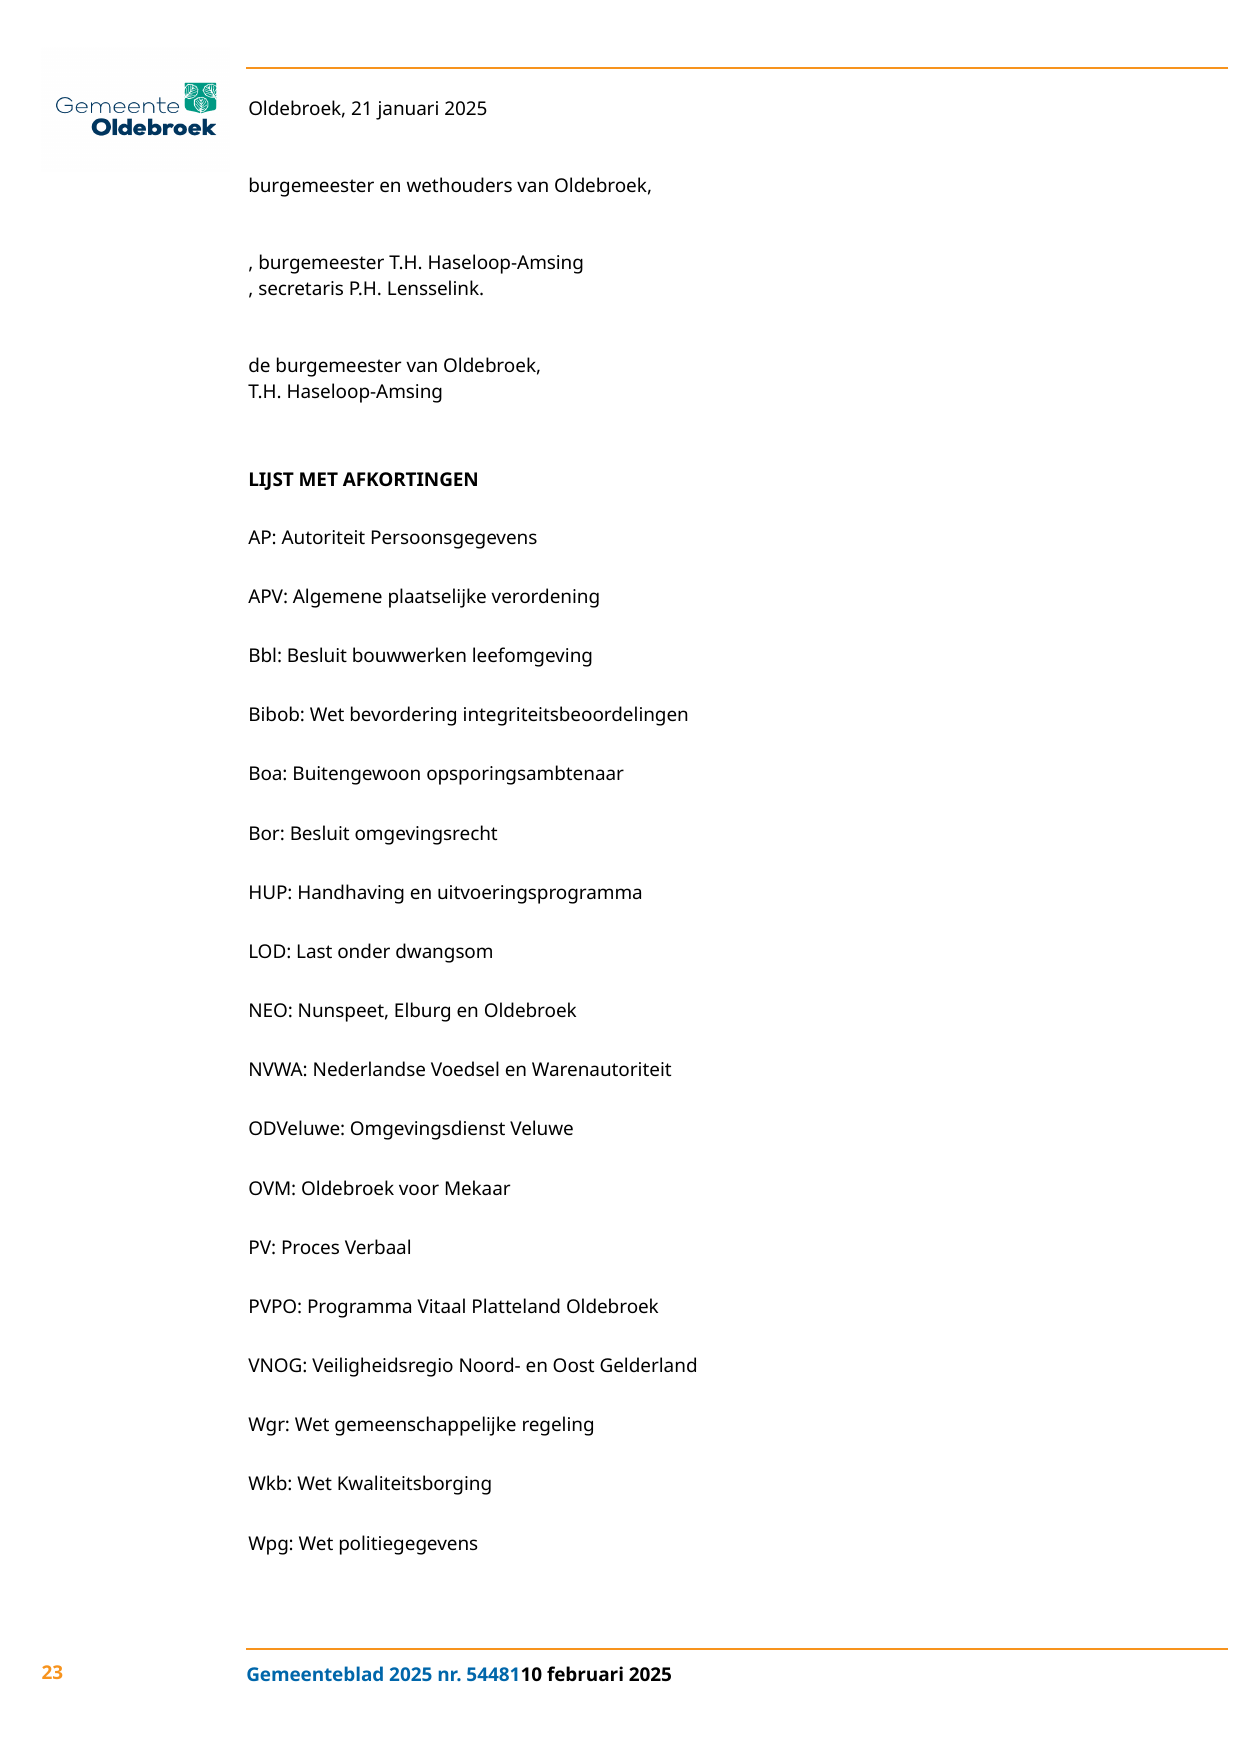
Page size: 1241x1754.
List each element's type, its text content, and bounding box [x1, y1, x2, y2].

text LIJST MET AFKORTINGEN [248, 455, 1152, 495]
picture [41, 47, 231, 172]
text Wkb: Wet Kwaliteitsborging [248, 1471, 1152, 1496]
text Wgr: Wet gemeenschappelijke regeling [248, 1411, 1152, 1437]
text Oldebroek, 21 januari 2025 [248, 95, 1152, 121]
text T.H. Haseloop-Amsing [248, 378, 1152, 403]
text AP: Autoriteit Persoonsgegevens [248, 524, 1152, 549]
text PV: Proces Verbaal [248, 1234, 1152, 1259]
text VNOG: Veiligheidsregio Noord- en Oost Gelderland [248, 1352, 1152, 1378]
text PVPO: Programma Vitaal Platteland Oldebroek [248, 1293, 1152, 1319]
text APV: Algemene plaatselijke verordening [248, 583, 1152, 609]
text , burgemeester T.H. Haseloop-Amsing [248, 249, 1152, 275]
text ODVeluwe: Omgevingsdienst Veluwe [248, 1116, 1152, 1141]
text , secretaris P.H. Lensselink. [248, 275, 1152, 301]
text NVWA: Nederlandse Voedsel en Warenautoriteit [248, 1056, 1152, 1082]
text de burgemeester van Oldebroek, [248, 352, 1152, 378]
text Bor: Besluit omgevingsrecht [248, 820, 1152, 845]
text LOD: Last onder dwangsom [248, 938, 1152, 964]
text HUP: Handhaving en uitvoeringsprogramma [248, 879, 1152, 904]
text NEO: Nunspeet, Elburg en Oldebroek [248, 997, 1152, 1023]
text burgemeester en wethouders van Oldebroek, [248, 172, 1152, 198]
text Bibob: Wet bevordering integriteitsbeoordelingen [248, 701, 1152, 727]
text Bbl: Besluit bouwwerken leefomgeving [248, 642, 1152, 668]
text OVM: Oldebroek voor Mekaar [248, 1175, 1152, 1200]
text Boa: Buitengewoon opsporingsambtenaar [248, 761, 1152, 786]
text Wpg: Wet politiegegevens [248, 1530, 1152, 1555]
